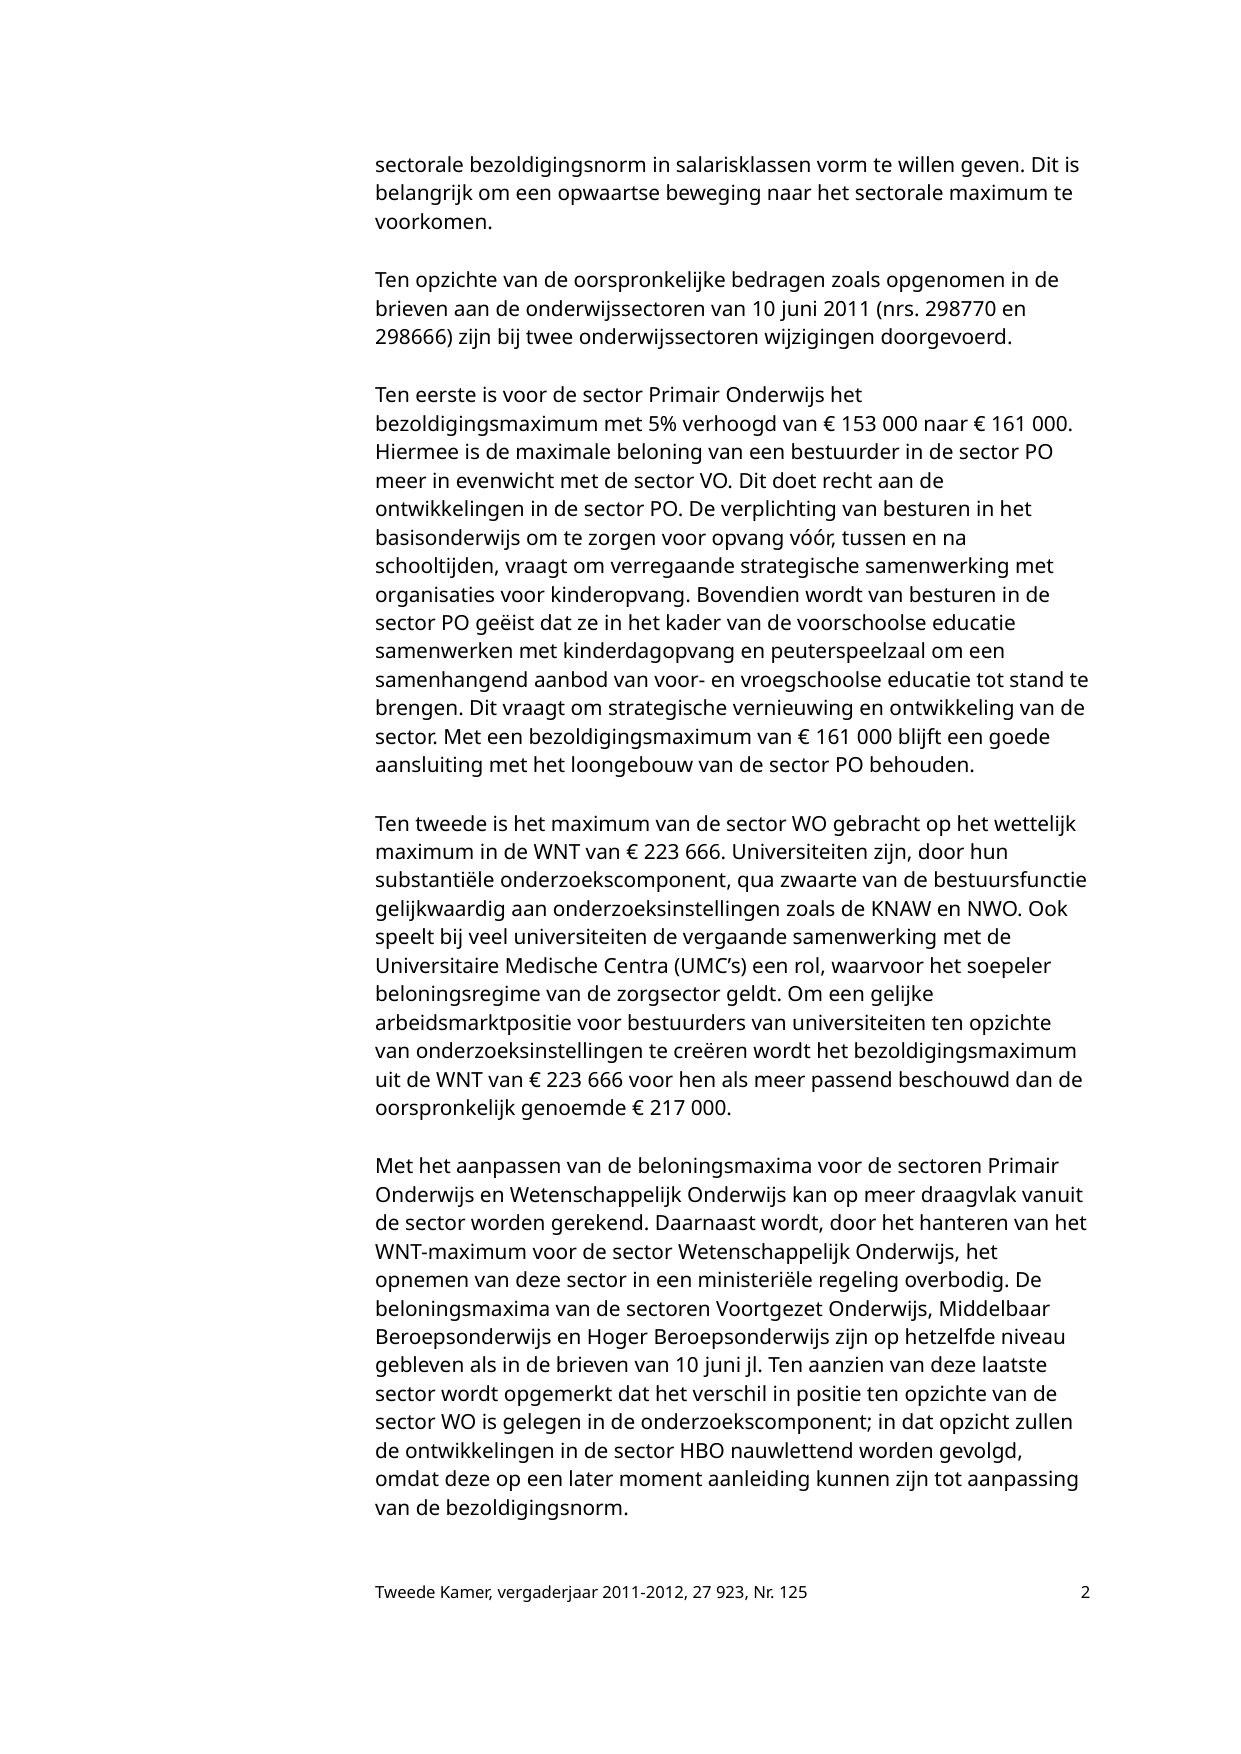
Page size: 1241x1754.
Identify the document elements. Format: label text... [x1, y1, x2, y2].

text Ten opzichte van de oorspronkelijke bedragen zoals opgenomen in de brieven aan de onderwijssectoren van 10 juni 2011 (nrs. 298770 en 298666) zijn bij twee onderwijssectoren wijzigingen doorgevoerd. [375, 265, 1090, 351]
text sectorale bezoldigingsnorm in salarisklassen vorm te willen geven. Dit is belangrijk om een opwaartse beweging naar het sectorale maximum te voorkomen. [375, 150, 1090, 235]
text Met het aanpassen van de beloningsmaxima voor de sectoren Primair Onderwijs en Wetenschappelijk Onderwijs kan op meer draagvlak vanuit de sector worden gerekend. Daarnaast wordt, door het hanteren van het WNT-maximum voor de sector Wetenschappelijk Onderwijs, het opnemen van deze sector in een ministeriële regeling overbodig. De beloningsmaxima van de sectoren Voortgezet Onderwijs, Middelbaar Beroepsonderwijs en Hoger Beroepsonderwijs zijn op hetzelfde niveau gebleven als in de brieven van 10 juni jl. Ten aanzien van deze laatste sector wordt opgemerkt dat het verschil in positie ten opzichte van de sector WO is gelegen in de onderzoekscomponent; in dat opzicht zullen de ontwikkelingen in de sector HBO nauwlettend worden gevolgd, omdat deze op een later moment aanleiding kunnen zijn tot aanpassing van de bezoldigingsnorm. [375, 1152, 1090, 1521]
text Ten tweede is het maximum van de sector WO gebracht op het wettelijk maximum in de WNT van € 223 666. Universiteiten zijn, door hun substantiële onderzoekscomponent, qua zwaarte van de bestuursfunctie gelijkwaardig aan onderzoeksinstellingen zoals de KNAW en NWO. Ook speelt bij veel universiteiten de vergaande samenwerking met de Universitaire Medische Centra (UMC’s) een rol, waarvoor het soepeler beloningsregime van de zorgsector geldt. Om een gelijke arbeidsmarktpositie voor bestuurders van universiteiten ten opzichte van onderzoeksinstellingen te creëren wordt het bezoldigingsmaximum uit de WNT van € 223 666 voor hen als meer passend beschouwd dan de oorspronkelijk genoemde € 217 000. [375, 809, 1090, 1122]
text Ten eerste is voor de sector Primair Onderwijs het bezoldigingsmaximum met 5% verhoogd van € 153 000 naar € 161 000. Hiermee is de maximale beloning van een bestuurder in de sector PO meer in evenwicht met de sector VO. Dit doet recht aan de ontwikkelingen in de sector PO. De verplichting van besturen in het basisonderwijs om te zorgen voor opvang vóór, tussen en na schooltijden, vraagt om verregaande strategische samenwerking met organisaties voor kinderopvang. Bovendien wordt van besturen in de sector PO geëist dat ze in het kader van de voorschoolse educatie samenwerken met kinderdagopvang en peuterspeelzaal om een samenhangend aanbod van voor- en vroegschoolse educatie tot stand te brengen. Dit vraagt om strategische vernieuwing en ontwikkeling van de sector. Met een bezoldigingsmaximum van € 161 000 blijft een goede aansluiting met het loongebouw van de sector PO behouden. [375, 381, 1090, 779]
